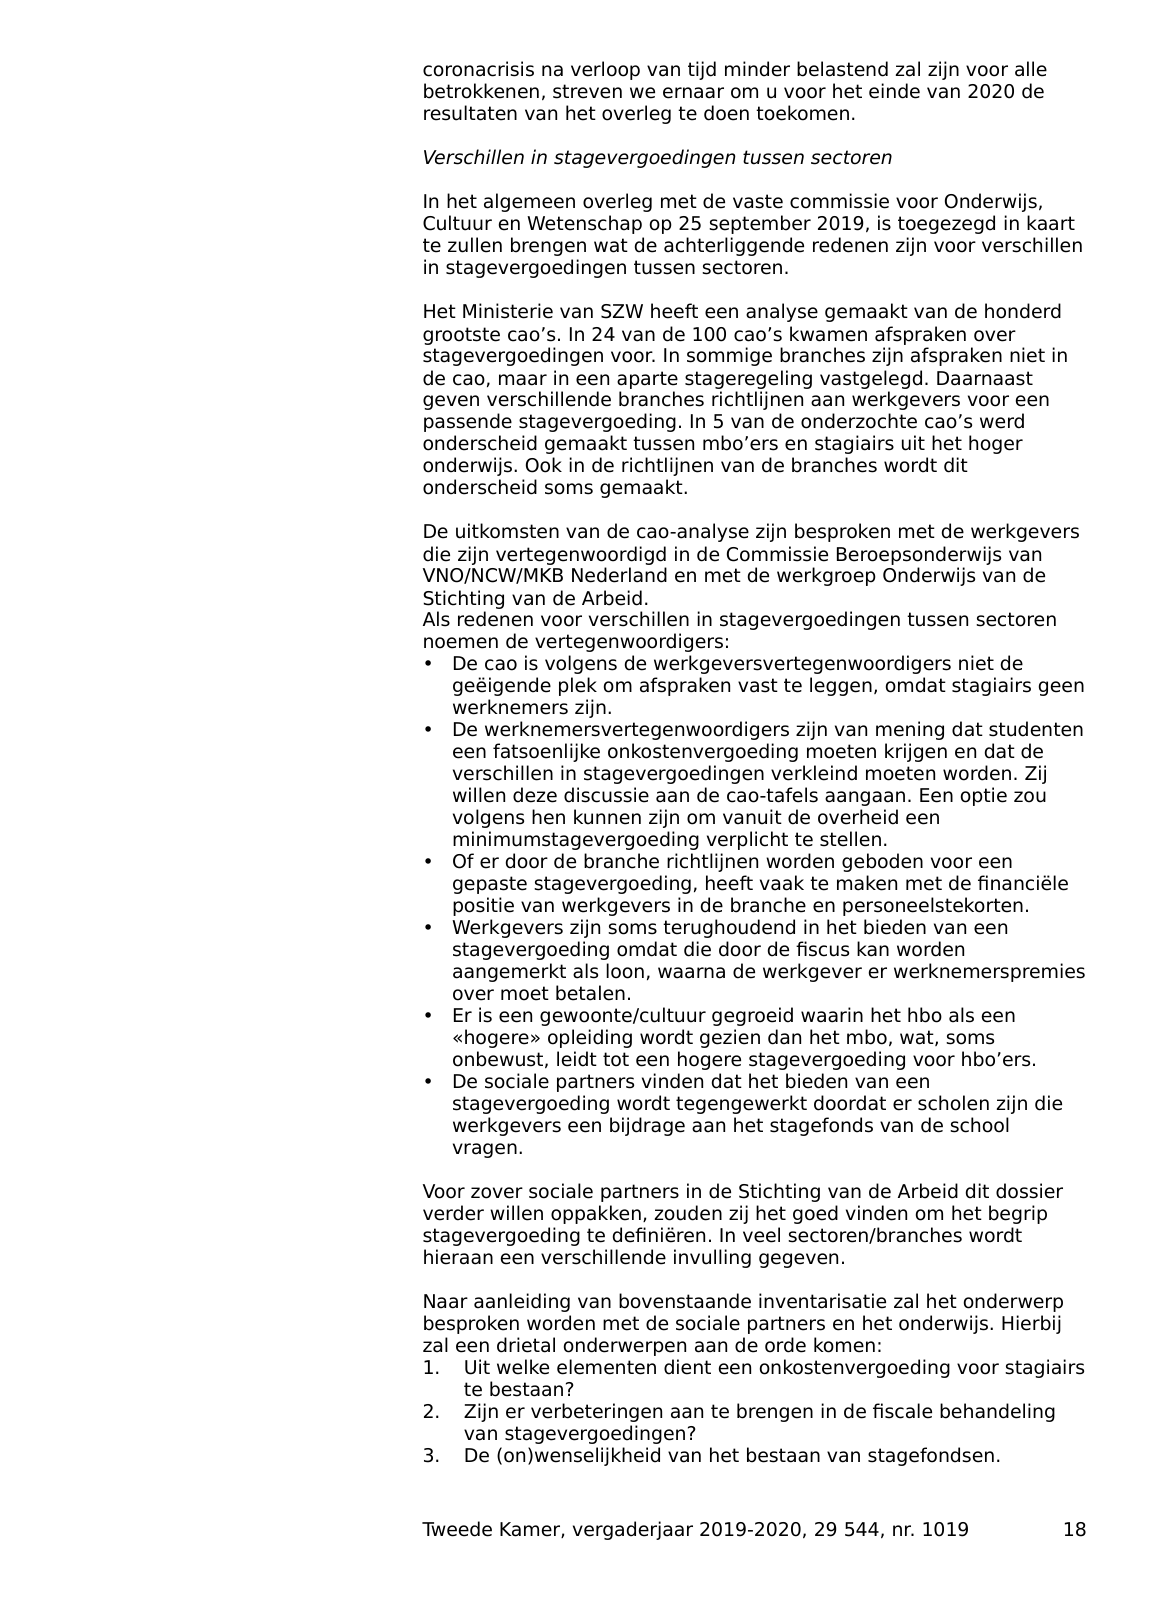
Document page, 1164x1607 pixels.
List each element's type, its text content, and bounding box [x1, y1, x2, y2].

text • De cao is volgens de werkgeversvertegenwoordigers niet de geëigende plek om afspraken vast te leggen, omdat stagiairs geen werknemers zijn. [422, 653, 1087, 719]
text 3. De (on)wenselijkheid van het bestaan van stagefondsen. [422, 1445, 1087, 1467]
text • Werkgevers zijn soms terughoudend in het bieden van een stagevergoeding omdat die door de fiscus kan worden aangemerkt als loon, waarna de werkgever er werknemerspremies over moet betalen. [422, 917, 1087, 1005]
text Als redenen voor verschillen in stagevergoedingen tussen sectoren noemen de vertegenwoordigers: [422, 609, 1087, 653]
text 2. Zijn er verbeteringen aan te brengen in de fiscale behandeling van stagevergoedingen? [422, 1401, 1087, 1445]
text Naar aanleiding van bovenstaande inventarisatie zal het onderwerp besproken worden met de sociale partners en het onderwijs. Hierbij zal een drietal onderwerpen aan de orde komen: [422, 1291, 1087, 1357]
text • Of er door de branche richtlijnen worden geboden voor een gepaste stagevergoeding, heeft vaak te maken met de financiële positie van werkgevers in de branche en personeelstekorten. [422, 851, 1087, 917]
text Voor zover sociale partners in de Stichting van de Arbeid dit dossier verder willen oppakken, zouden zij het goed vinden om het begrip stagevergoeding te definiëren. In veel sectoren/branches wordt hieraan een verschillende invulling gegeven. [422, 1181, 1087, 1269]
text 1. Uit welke elementen dient een onkostenvergoeding voor stagiairs te bestaan? [422, 1357, 1087, 1401]
text De uitkomsten van de cao-analyse zijn besproken met de werkgevers die zijn vertegenwoordigd in de Commissie Beroepsonderwijs van VNO/NCW/MKB Nederland en met de werkgroep Onderwijs van de Stichting van de Arbeid. [422, 521, 1087, 609]
text Het Ministerie van SZW heeft een analyse gemaakt van de honderd grootste cao’s. In 24 van de 100 cao’s kwamen afspraken over stagevergoedingen voor. In sommige branches zijn afspraken niet in de cao, maar in een aparte stageregeling vastgelegd. Daarnaast geven verschillende branches richtlijnen aan werkgevers voor een passende stagevergoeding. In 5 van de onderzochte cao’s werd onderscheid gemaakt tussen mbo’ers en stagiairs uit het hoger onderwijs. Ook in de richtlijnen van de branches wordt dit onderscheid soms gemaakt. [422, 301, 1087, 499]
text In het algemeen overleg met de vaste commissie voor Onderwijs, Cultuur en Wetenschap op 25 september 2019, is toegezegd in kaart te zullen brengen wat de achterliggende redenen zijn voor verschillen in stagevergoedingen tussen sectoren. [422, 191, 1087, 279]
text • De sociale partners vinden dat het bieden van een stagevergoeding wordt tegengewerkt doordat er scholen zijn die werkgevers een bijdrage aan het stagefonds van de school vragen. [422, 1071, 1087, 1159]
text • Er is een gewoonte/cultuur gegroeid waarin het hbo als een «hogere» opleiding wordt gezien dan het mbo, wat, soms onbewust, leidt tot een hogere stagevergoeding voor hbo’ers. [422, 1005, 1087, 1071]
text coronacrisis na verloop van tijd minder belastend zal zijn voor alle betrokkenen, streven we ernaar om u voor het einde van 2020 de resultaten van het overleg te doen toekomen. [422, 59, 1087, 125]
text • De werknemersvertegenwoordigers zijn van mening dat studenten een fatsoenlijke onkostenvergoeding moeten krijgen en dat de verschillen in stagevergoedingen verkleind moeten worden. Zij willen deze discussie aan de cao-tafels aangaan. Een optie zou volgens hen kunnen zijn om vanuit de overheid een minimumstagevergoeding verplicht te stellen. [422, 719, 1087, 851]
subtitle Verschillen in stagevergoedingen tussen sectoren [422, 147, 1087, 169]
